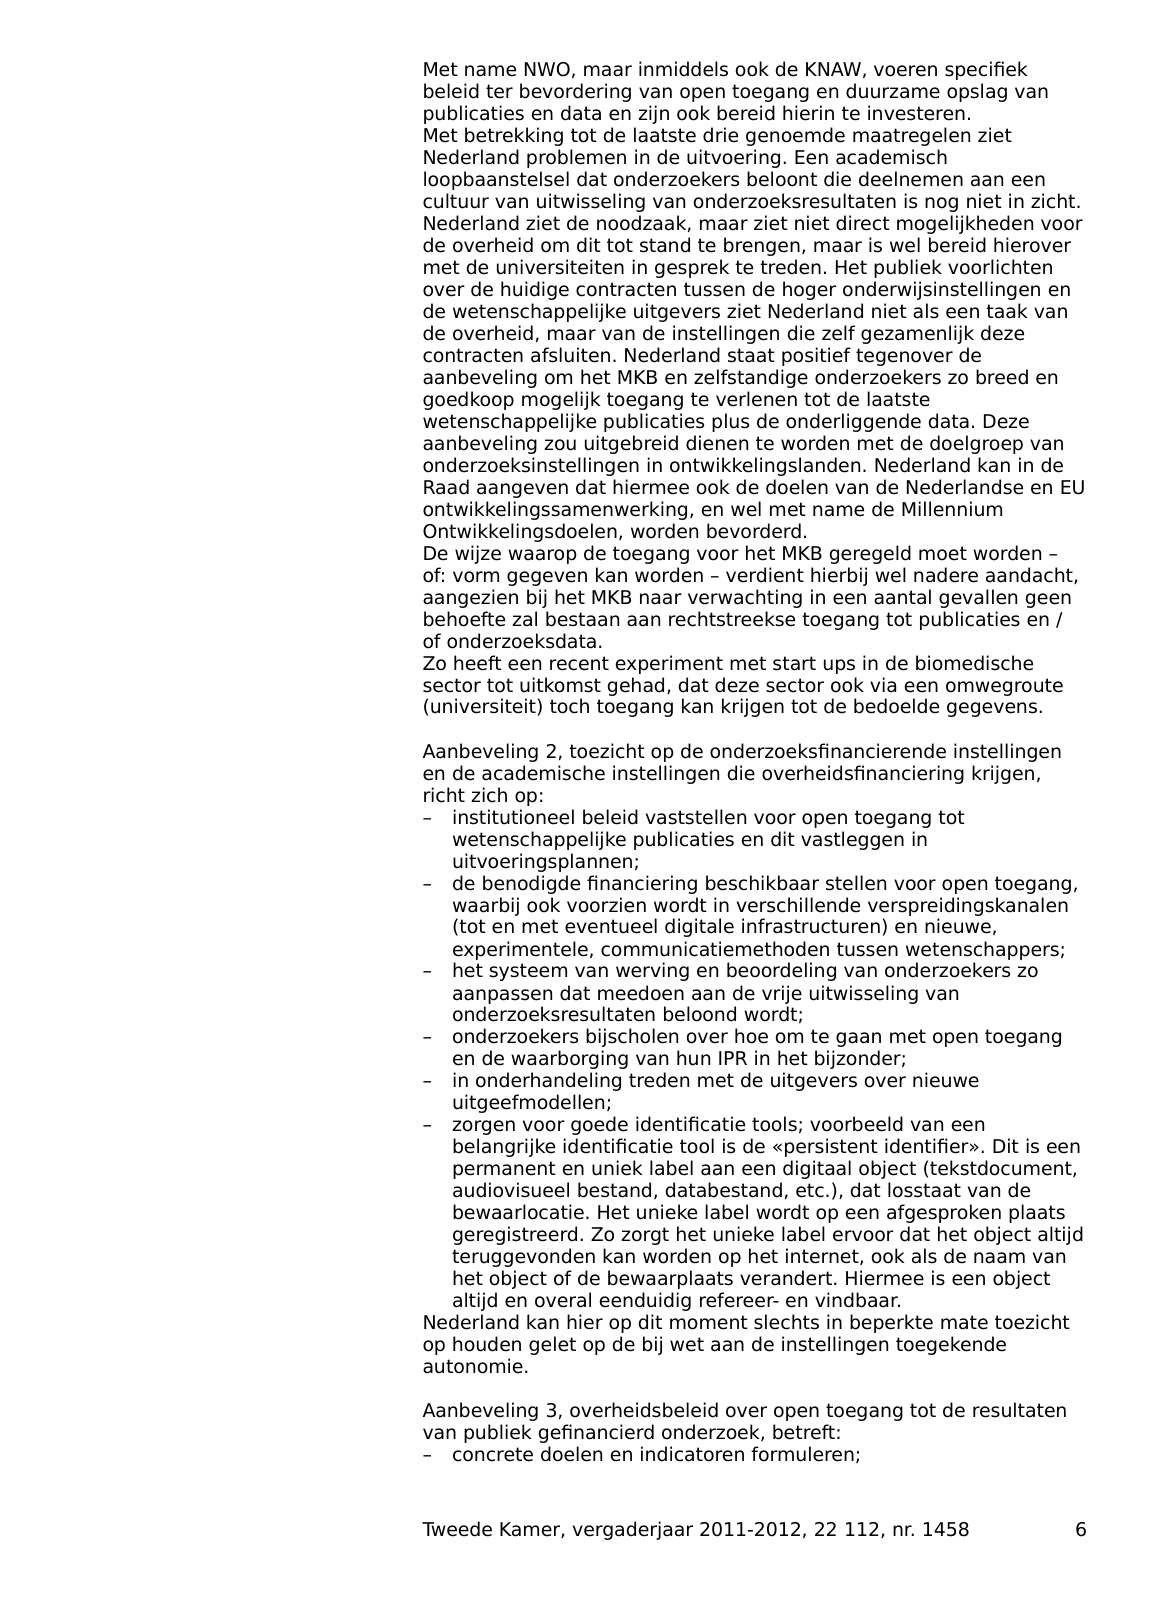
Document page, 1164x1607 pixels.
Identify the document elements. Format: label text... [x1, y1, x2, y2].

text – institutioneel beleid vaststellen voor open toegang tot wetenschappelijke publicaties en dit vastleggen in uitvoeringsplannen; [422, 807, 1087, 872]
text – het systeem van werving en beoordeling van onderzoekers zo aanpassen dat meedoen aan de vrije uitwisseling van onderzoeksresultaten beloond wordt; [422, 960, 1087, 1026]
text De wijze waarop de toegang voor het MKB geregeld moet worden – of: vorm gegeven kan worden – verdient hierbij wel nadere aandacht, aangezien bij het MKB naar verwachting in een aantal gevallen geen behoefte zal bestaan aan rechtstreekse toegang tot publicaties en / of onderzoeksdata. [422, 543, 1087, 652]
text Aanbeveling 2, toezicht op de onderzoeksfinancierende instellingen en de academische instellingen die overheidsfinanciering krijgen, richt zich op: [422, 741, 1087, 807]
text – de benodigde financiering beschikbaar stellen voor open toegang, waarbij ook voorzien wordt in verschillende verspreidingskanalen (tot en met eventueel digitale infrastructuren) en nieuwe, experimentele, communicatiemethoden tussen wetenschappers; [422, 872, 1087, 960]
text Met name NWO, maar inmiddels ook de KNAW, voeren specifiek beleid ter bevordering van open toegang en duurzame opslag van publicaties en data en zijn ook bereid hierin te investeren. [422, 59, 1087, 125]
text – onderzoekers bijscholen over hoe om te gaan met open toegang en de waarborging van hun IPR in het bijzonder; [422, 1026, 1087, 1070]
text – zorgen voor goede identificatie tools; voorbeeld van een belangrijke identificatie tool is de «persistent identifier». Dit is een permanent en uniek label aan een digitaal object (tekstdocument, audiovisueel bestand, databestand, etc.), dat losstaat van de bewaarlocatie. Het unieke label wordt op een afgesproken plaats geregistreerd. Zo zorgt het unieke label ervoor dat het object altijd teruggevonden kan worden op het internet, ook als de naam van het object of de bewaarplaats verandert. Hiermee is een object altijd en overal eenduidig refereer- en vindbaar. [422, 1114, 1087, 1312]
text Zo heeft een recent experiment met start ups in de biomedische sector tot uitkomst gehad, dat deze sector ook via een omwegroute (universiteit) toch toegang kan krijgen tot de bedoelde gegevens. [422, 652, 1087, 718]
text – in onderhandeling treden met de uitgevers over nieuwe uitgeefmodellen; [422, 1070, 1087, 1114]
text Aanbeveling 3, overheidsbeleid over open toegang tot de resultaten van publiek gefinancierd onderzoek, betreft: [422, 1400, 1087, 1444]
text Nederland kan hier op dit moment slechts in beperkte mate toezicht op houden gelet op de bij wet aan de instellingen toegekende autonomie. [422, 1312, 1087, 1378]
text – concrete doelen en indicatoren formuleren; [422, 1444, 1087, 1466]
text Met betrekking tot de laatste drie genoemde maatregelen ziet Nederland problemen in de uitvoering. Een academisch loopbaanstelsel dat onderzoekers beloont die deelnemen aan een cultuur van uitwisseling van onderzoeksresultaten is nog niet in zicht. Nederland ziet de noodzaak, maar ziet niet direct mogelijkheden voor de overheid om dit tot stand te brengen, maar is wel bereid hierover met de universiteiten in gesprek te treden. Het publiek voorlichten over de huidige contracten tussen de hoger onderwijsinstellingen en de wetenschappelijke uitgevers ziet Nederland niet als een taak van de overheid, maar van de instellingen die zelf gezamenlijk deze contracten afsluiten. Nederland staat positief tegenover de aanbeveling om het MKB en zelfstandige onderzoekers zo breed en goedkoop mogelijk toegang te verlenen tot de laatste wetenschappelijke publicaties plus de onderliggende data. Deze aanbeveling zou uitgebreid dienen te worden met de doelgroep van onderzoeksinstellingen in ontwikkelingslanden. Nederland kan in de Raad aangeven dat hiermee ook de doelen van de Nederlandse en EU ontwikkelingssamenwerking, en wel met name de Millennium Ontwikkelingsdoelen, worden bevorderd. [422, 125, 1087, 543]
